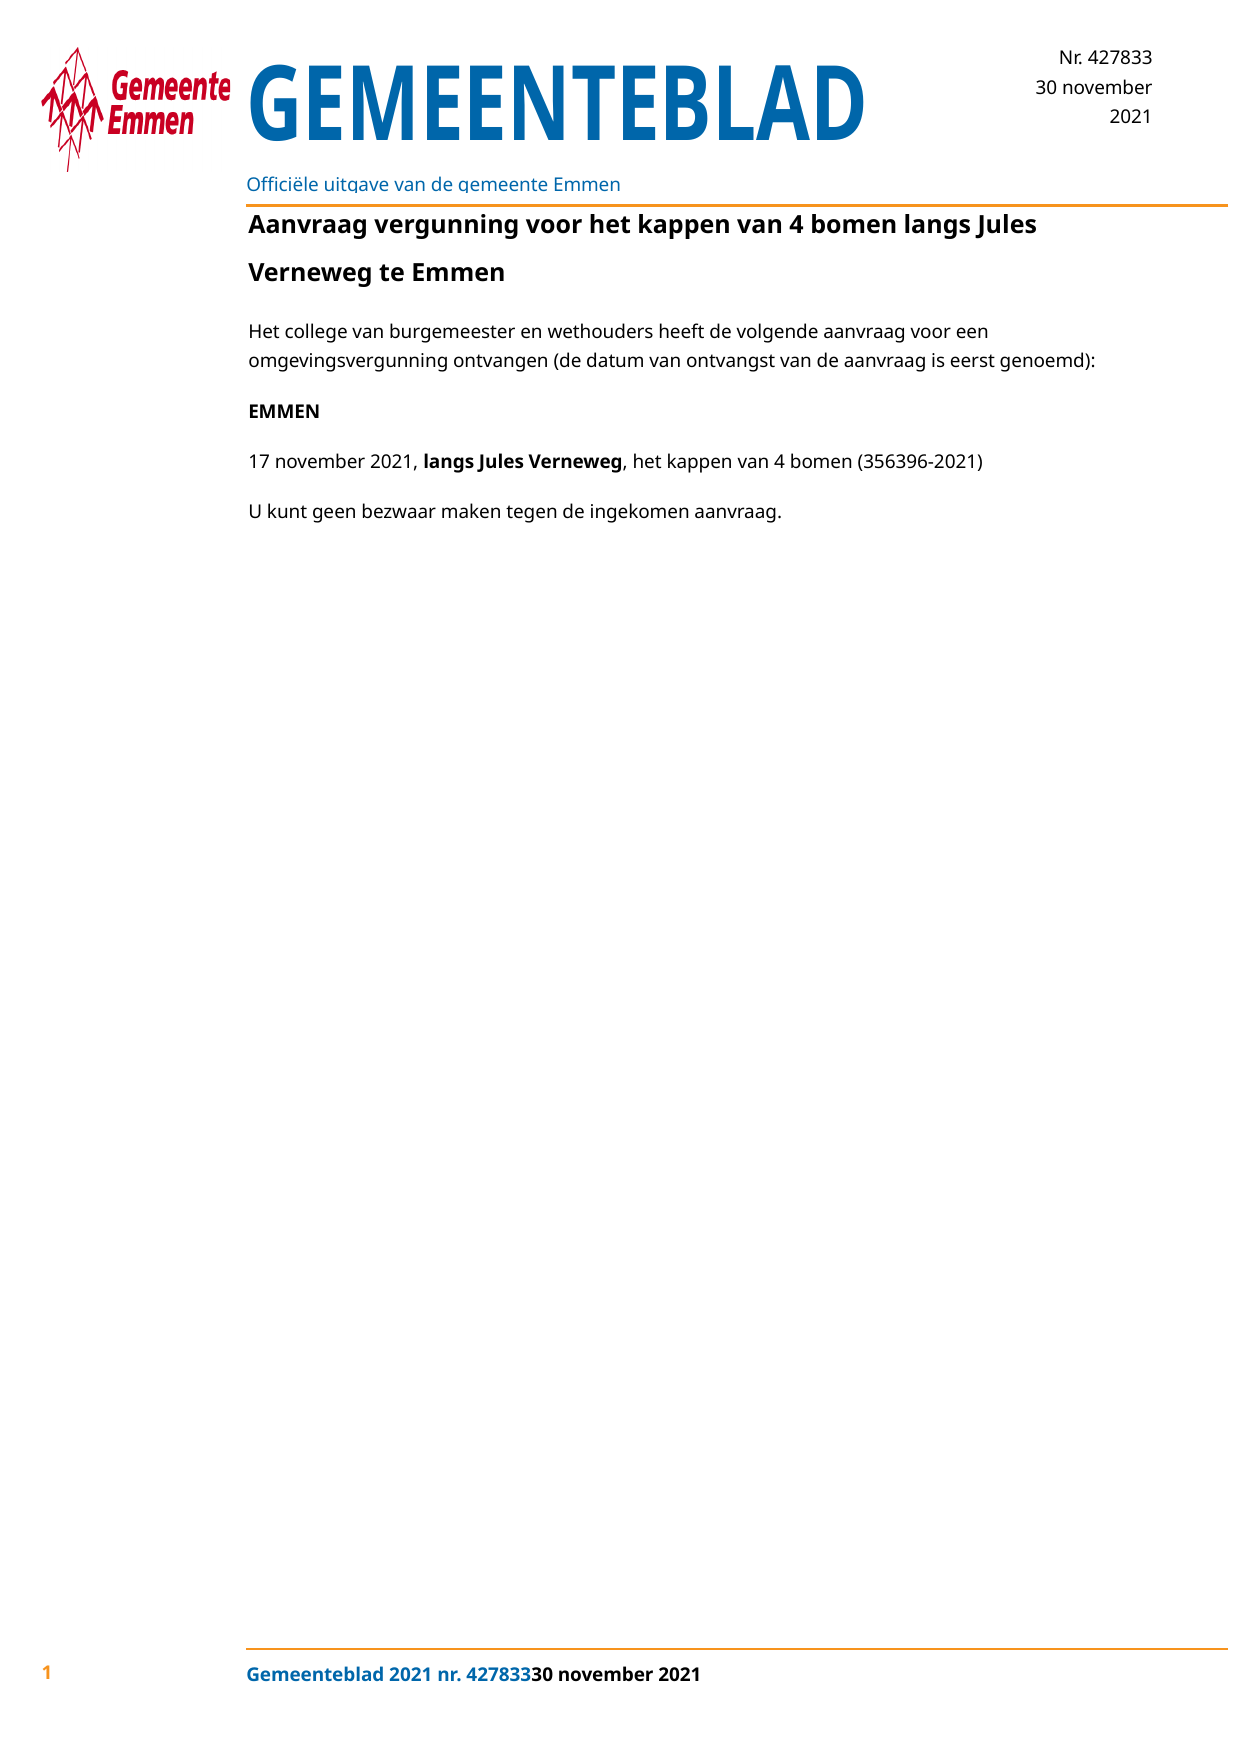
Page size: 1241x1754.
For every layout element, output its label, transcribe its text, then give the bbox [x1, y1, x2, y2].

picture [41, 47, 231, 172]
text Aanvraag vergunning voor het kappen van 4 bomen langs Jules Verneweg te Emmen [248, 207, 1152, 288]
text EMMEN [248, 398, 1152, 424]
text 17 november 2021, langs Jules Verneweg, het kappen van 4 bomen (356396-2021) [248, 448, 1152, 474]
text U kunt geen bezwaar maken tegen de ingekomen aanvraag. [248, 499, 1152, 524]
text Het college van burgemeester en wethouders heeft de volgende aanvraag voor een omgevingsvergunning ontvangen (de datum van ontvangst van de aanvraag is eerst genoemd): [248, 318, 1152, 373]
